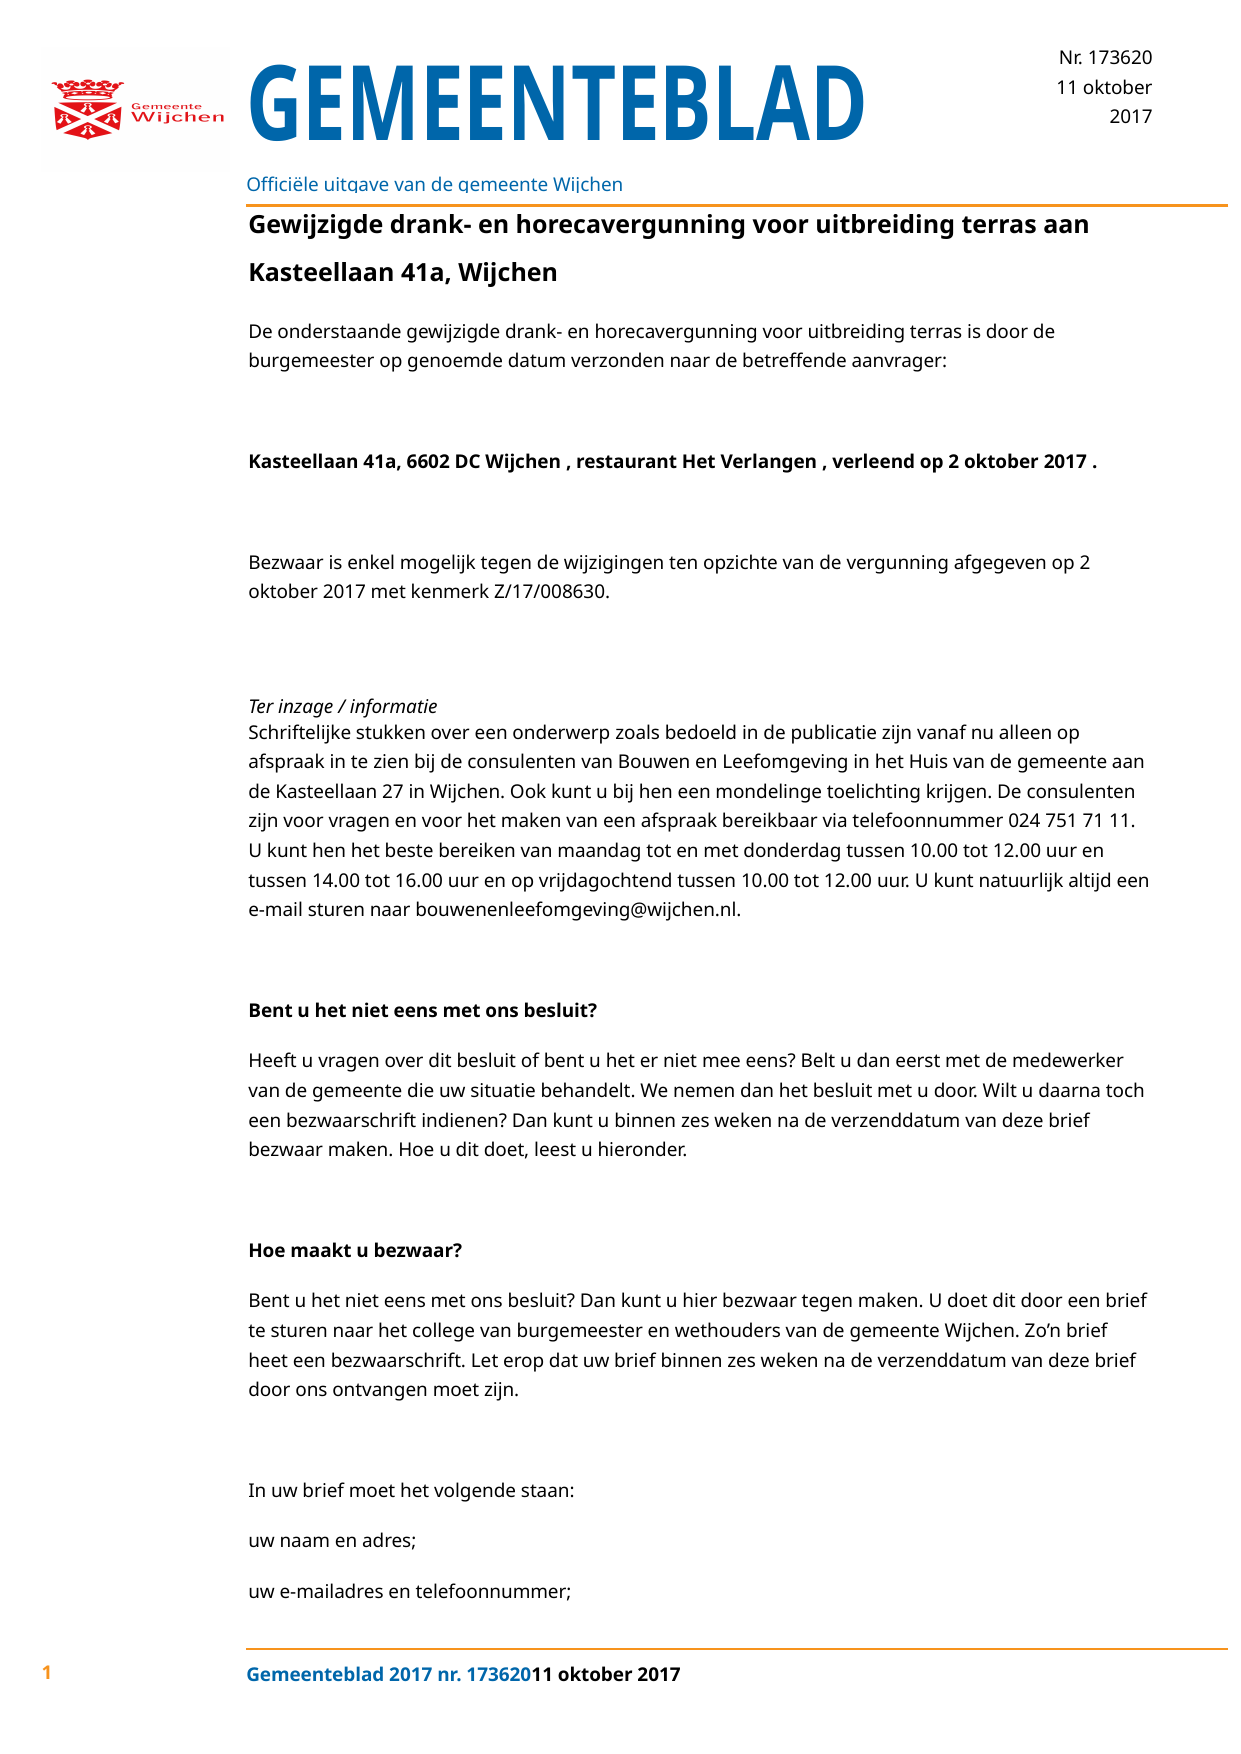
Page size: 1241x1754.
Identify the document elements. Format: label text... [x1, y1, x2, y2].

text Bent u het niet eens met ons besluit? [248, 997, 1152, 1023]
text Bent u het niet eens met ons besluit? Dan kunt u hier bezwaar tegen maken. U doet dit door een brief te sturen naar het college van burgemeester en wethouders van de gemeente Wijchen. Zo’n brief heet een bezwaarschrift. Let erop dat uw brief binnen zes weken na de verzenddatum van deze brief door ons ontvangen moet zijn. [248, 1288, 1152, 1402]
text Hoe maakt u bezwaar? [248, 1237, 1152, 1263]
text Bezwaar is enkel mogelijk tegen de wijzigingen ten opzichte van de vergunning afgegeven op 2 oktober 2017 met kenmerk Z/17/008630. [248, 549, 1152, 604]
text Gewijzigde drank- en horecavergunning voor uitbreiding terras aan Kasteellaan 41a, Wijchen [248, 207, 1152, 288]
text Heeft u vragen over dit besluit of bent u het er niet mee eens? Belt u dan eerst met de medewerker van de gemeente die uw situatie behandelt. We nemen dan het besluit met u door. Wilt u daarna toch een bezwaarschrift indienen? Dan kunt u binnen zes weken na de verzenddatum van deze brief bezwaar maken. Hoe u dit doet, leest u hieronder. [248, 1048, 1152, 1162]
text De onderstaande gewijzigde drank- en horecavergunning voor uitbreiding terras is door de burgemeester op genoemde datum verzonden naar de betreffende aanvrager: [248, 318, 1152, 373]
text uw naam en adres; [248, 1528, 1152, 1553]
text In uw brief moet het volgende staan: [248, 1477, 1152, 1503]
text Schriftelijke stukken over een onderwerp zoals bedoeld in de publicatie zijn vanaf nu alleen op afspraak in te zien bij de consulenten van Bouwen en Leefomgeving in het Huis van de gemeente aan de Kasteellaan 27 in Wijchen. Ook kunt u bij hen een mondelinge toelichting krijgen. De consulenten zijn voor vragen en voor het maken van een afspraak bereikbaar via telefoonnummer 024 751 71 11. U kunt hen het beste bereiken van maandag tot en met donderdag tussen 10.00 tot 12.00 uur en tussen 14.00 tot 16.00 uur en op vrijdagochtend tussen 10.00 tot 12.00 uur. U kunt natuurlijk altijd een e-mail sturen naar bouwenenleefomgeving@wijchen.nl. [248, 719, 1152, 922]
text Ter inzage / informatie [248, 693, 1152, 719]
text Kasteellaan 41a, 6602 DC Wijchen , restaurant Het Verlangen , verleend op 2 oktober 2017 . [248, 448, 1152, 474]
picture [41, 47, 231, 172]
text uw e-mailadres en telefoonnummer; [248, 1578, 1152, 1604]
